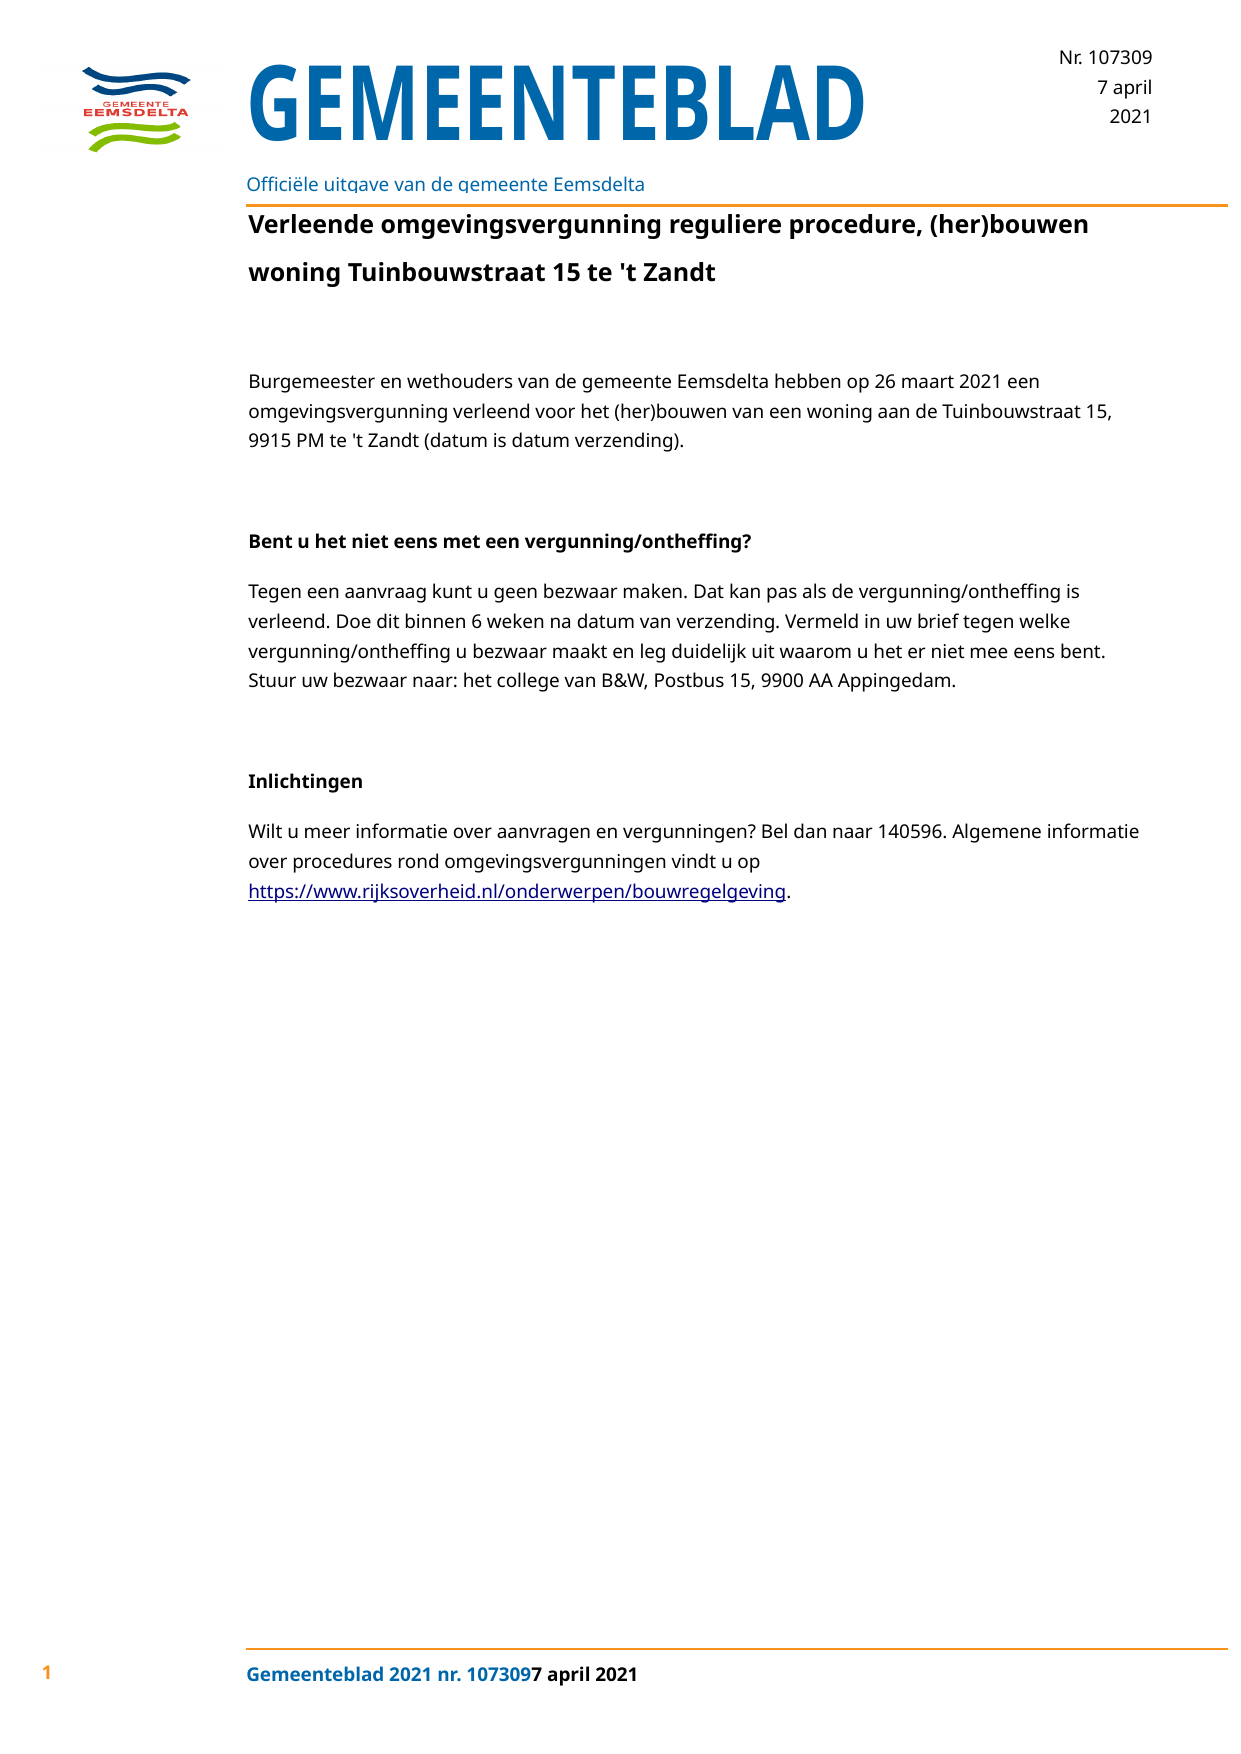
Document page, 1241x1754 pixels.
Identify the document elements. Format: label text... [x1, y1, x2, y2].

text Verleende omgevingsvergunning reguliere procedure, (her)bouwen woning Tuinbouwstraat 15 te 't Zandt [248, 207, 1152, 288]
text Wilt u meer informatie over aanvragen en vergunningen? Bel dan naar 140596. Algemene informatie over procedures rond omgevingsvergunningen vindt u op https://www.rijksoverheid.nl/onderwerpen/bouwregelgeving. [248, 819, 1152, 904]
text Tegen een aanvraag kunt u geen bezwaar maken. Dat kan pas als de vergunning/ontheffing is verleend. Doe dit binnen 6 weken na datum van verzending. Vermeld in uw brief tegen welke vergunning/ontheffing u bezwaar maakt en leg duidelijk uit waarom u het er niet mee eens bent. Stuur uw bezwaar naar: het college van B&W, Postbus 15, 9900 AA Appingedam. [248, 579, 1152, 693]
text Inlichtingen [248, 768, 1152, 794]
text Burgemeester en wethouders van de gemeente Eemsdelta hebben op 26 maart 2021 een omgevingsvergunning verleend voor het (her)bouwen van een woning aan de Tuinbouwstraat 15, 9915 PM te 't Zandt (datum is datum verzending). [248, 368, 1152, 453]
picture [41, 47, 231, 172]
text Bent u het niet eens met een vergunning/ontheffing? [248, 528, 1152, 554]
